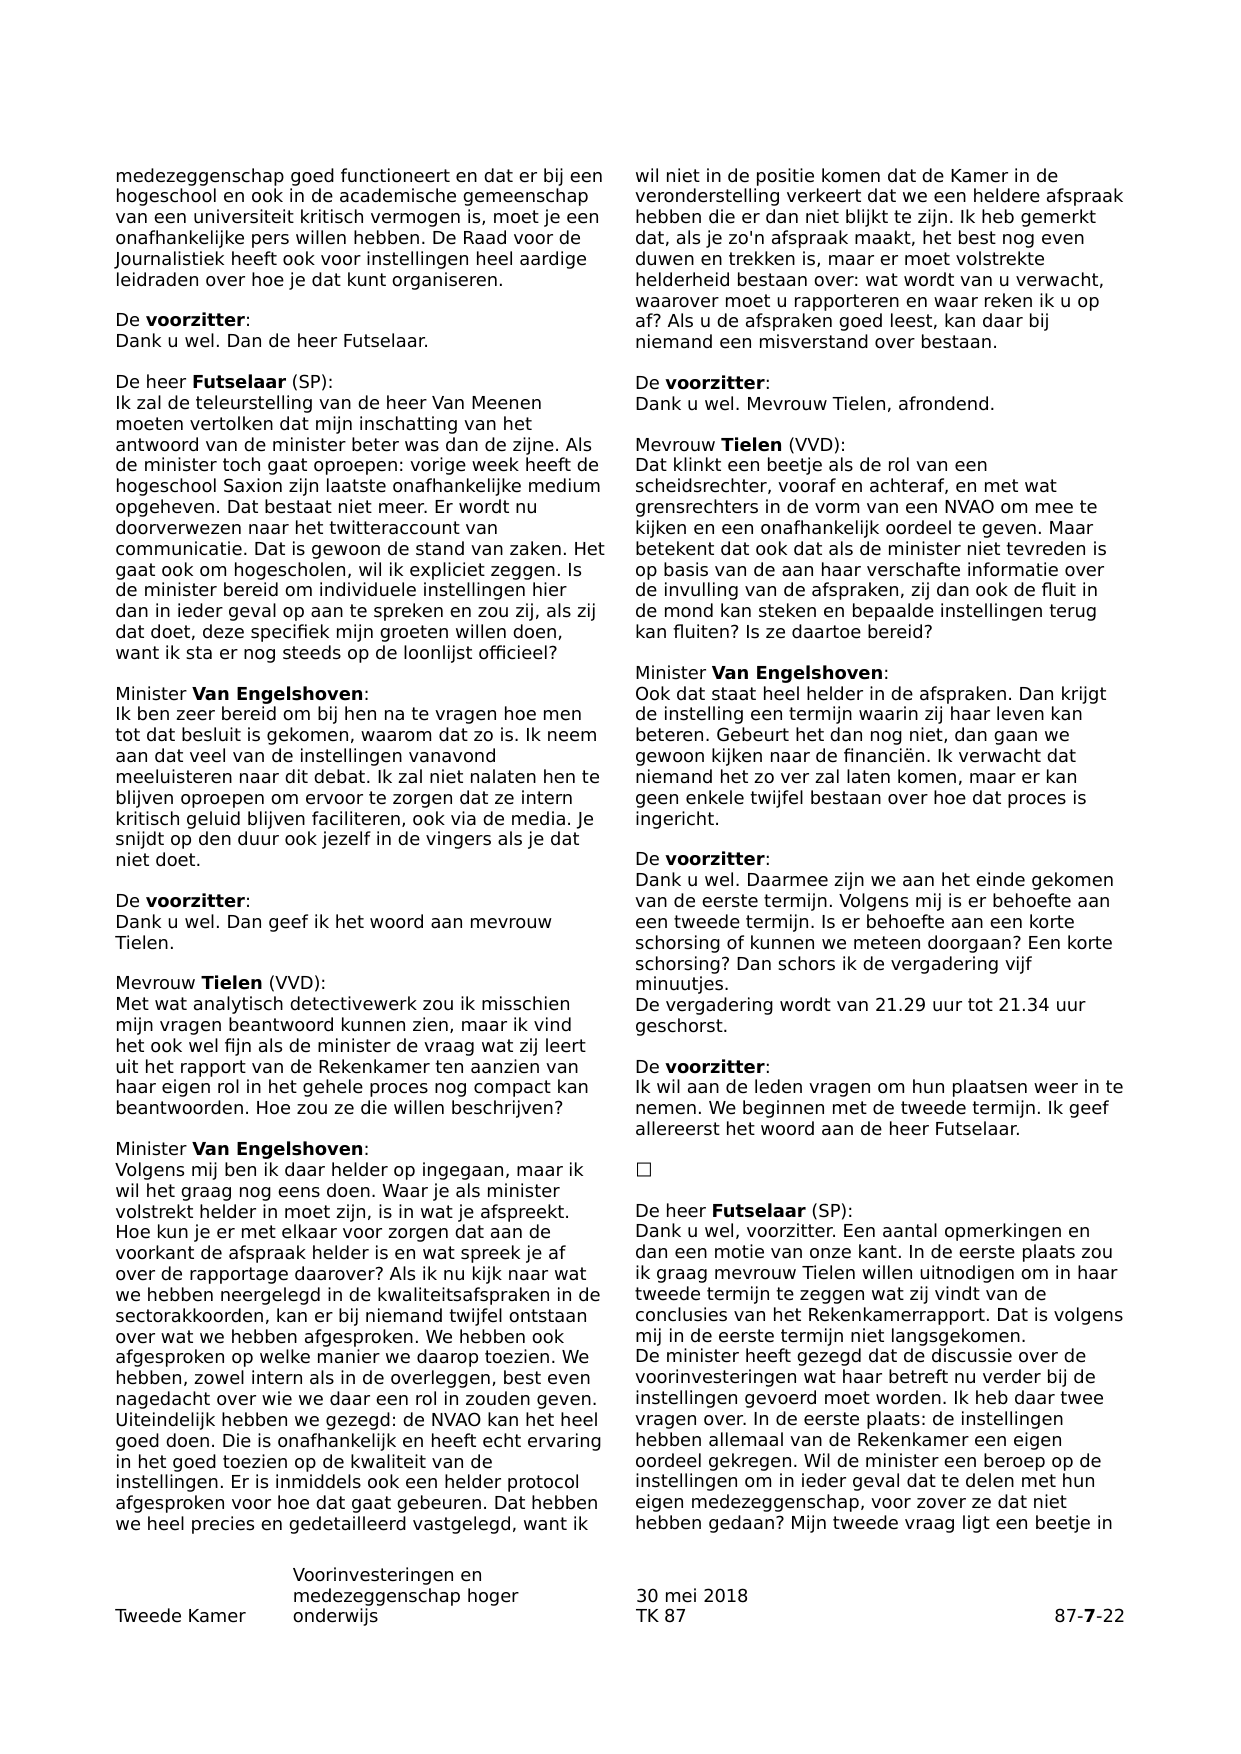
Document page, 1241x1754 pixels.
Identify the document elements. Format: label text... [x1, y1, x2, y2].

text De voorzitter: [115, 891, 605, 912]
text Dank u wel. Mevrouw Tielen, afrondend. [635, 393, 1125, 414]
text Dank u wel, voorzitter. Een aantal opmerkingen en dan een motie van onze kant. In de eerste plaats zou ik graag mevrouw Tielen willen uitnodigen om in haar tweede termijn te zeggen wat zij vindt van de conclusies van het Rekenkamerrapport. Dat is volgens mij in de eerste termijn niet langsgekomen. [635, 1221, 1125, 1346]
text ⬜ [635, 1160, 1125, 1181]
text De voorzitter: [115, 310, 605, 331]
text Mevrouw Tielen (VVD): [115, 973, 605, 994]
text Minister Van Engelshoven: [115, 683, 605, 704]
text wil niet in de positie komen dat de Kamer in de veronderstelling verkeert dat we een heldere afspraak hebben die er dan niet blijkt te zijn. Ik heb gemerkt dat, als je zo'n afspraak maakt, het best nog even duwen en trekken is, maar er moet volstrekte helderheid bestaan over: wat wordt van u verwacht, waarover moet u rapporteren en waar reken ik u op af? Als u de afspraken goed leest, kan daar bij niemand een misverstand over bestaan. [635, 165, 1125, 353]
text De voorzitter: [635, 1057, 1125, 1077]
text De voorzitter: [635, 373, 1125, 393]
text Dank u wel. Daarmee zijn we aan het einde gekomen van de eerste termijn. Volgens mij is er behoefte aan een tweede termijn. Is er behoefte aan een korte schorsing of kunnen we meteen doorgaan? Een korte schorsing? Dan schors ik de vergadering vijf minuutjes. [635, 870, 1125, 995]
text medezeggenschap goed functioneert en dat er bij een hogeschool en ook in de academische gemeenschap van een universiteit kritisch vermogen is, moet je een onafhankelijke pers willen hebben. De Raad voor de Journalistiek heeft ook voor instellingen heel aardige leidraden over hoe je dat kunt organiseren. [115, 165, 605, 290]
text De minister heeft gezegd dat de discussie over de voorinvesteringen wat haar betreft nu verder bij de instellingen gevoerd moet worden. Ik heb daar twee vragen over. In de eerste plaats: de instellingen hebben allemaal van de Rekenkamer een eigen oordeel gekregen. Wil de minister een beroep op de instellingen om in ieder geval dat te delen met hun eigen medezeggenschap, voor zover ze dat niet hebben gedaan? Mijn tweede vraag ligt een beetje in [635, 1346, 1125, 1534]
text De heer Futselaar (SP): [115, 372, 605, 393]
text Ik ben zeer bereid om bij hen na te vragen hoe men tot dat besluit is gekomen, waarom dat zo is. Ik neem aan dat veel van de instellingen vanavond meeluisteren naar dit debat. Ik zal niet nalaten hen te blijven oproepen om ervoor te zorgen dat ze intern kritisch geluid blijven faciliteren, ook via de media. Je snijdt op den duur ook jezelf in de vingers als je dat niet doet. [115, 704, 605, 871]
text Mevrouw Tielen (VVD): [635, 434, 1125, 455]
text Minister Van Engelshoven: [115, 1139, 605, 1160]
text Ook dat staat heel helder in de afspraken. Dan krijgt de instelling een termijn waarin zij haar leven kan beteren. Gebeurt het dan nog niet, dan gaan we gewoon kijken naar de financiën. Ik verwacht dat niemand het zo ver zal laten komen, maar er kan geen enkele twijfel bestaan over hoe dat proces is ingericht. [635, 683, 1125, 829]
text Volgens mij ben ik daar helder op ingegaan, maar ik wil het graag nog eens doen. Waar je als minister volstrekt helder in moet zijn, is in wat je afspreekt. Hoe kun je er met elkaar voor zorgen dat aan de voorkant de afspraak helder is en wat spreek je af over de rapportage daarover? Als ik nu kijk naar wat we hebben neergelegd in de kwaliteitsafspraken in de sectorakkoorden, kan er bij niemand twijfel ontstaan over wat we hebben afgesproken. We hebben ook afgesproken op welke manier we daarop toezien. We hebben, zowel intern als in de overleggen, best even nagedacht over wie we daar een rol in zouden geven. Uiteindelijk hebben we gezegd: de NVAO kan het heel goed doen. Die is onafhankelijk en heeft echt ervaring in het goed toezien op de kwaliteit van de instellingen. Er is inmiddels ook een helder protocol afgesproken voor hoe dat gaat gebeuren. Dat hebben we heel precies en gedetailleerd vastgelegd, want ik [115, 1160, 605, 1535]
text Dat klinkt een beetje als de rol van een scheidsrechter, vooraf en achteraf, en met wat grensrechters in de vorm van een NVAO om mee te kijken en een onafhankelijk oordeel te geven. Maar betekent dat ook dat als de minister niet tevreden is op basis van de aan haar verschafte informatie over de invulling van de afspraken, zij dan ook de fluit in de mond kan steken en bepaalde instellingen terug kan fluiten? Is ze daartoe bereid? [635, 455, 1125, 643]
text Ik wil aan de leden vragen om hun plaatsen weer in te nemen. We beginnen met de tweede termijn. Ik geef allereerst het woord aan de heer Futselaar. [635, 1077, 1125, 1140]
text Dank u wel. Dan de heer Futselaar. [115, 331, 605, 352]
text Met wat analytisch detectivewerk zou ik misschien mijn vragen beantwoord kunnen zien, maar ik vind het ook wel fijn als de minister de vraag wat zij leert uit het rapport van de Rekenkamer ten aanzien van haar eigen rol in het gehele proces nog compact kan beantwoorden. Hoe zou ze die willen beschrijven? [115, 994, 605, 1119]
text Ik zal de teleurstelling van de heer Van Meenen moeten vertolken dat mijn inschatting van het antwoord van de minister beter was dan de zijne. Als de minister toch gaat oproepen: vorige week heeft de hogeschool Saxion zijn laatste onafhankelijke medium opgeheven. Dat bestaat niet meer. Er wordt nu doorverwezen naar het twitteraccount van communicatie. Dat is gewoon de stand van zaken. Het gaat ook om hogescholen, wil ik expliciet zeggen. Is de minister bereid om individuele instellingen hier dan in ieder geval op aan te spreken en zou zij, als zij dat doet, deze specifiek mijn groeten willen doen, want ik sta er nog steeds op de loonlijst officieel? [115, 393, 605, 663]
text De heer Futselaar (SP): [635, 1201, 1125, 1221]
text De voorzitter: [635, 849, 1125, 870]
text De vergadering wordt van 21.29 uur tot 21.34 uur geschorst. [635, 995, 1125, 1037]
text Dank u wel. Dan geef ik het woord aan mevrouw Tielen. [115, 912, 605, 953]
text Minister Van Engelshoven: [635, 663, 1125, 683]
